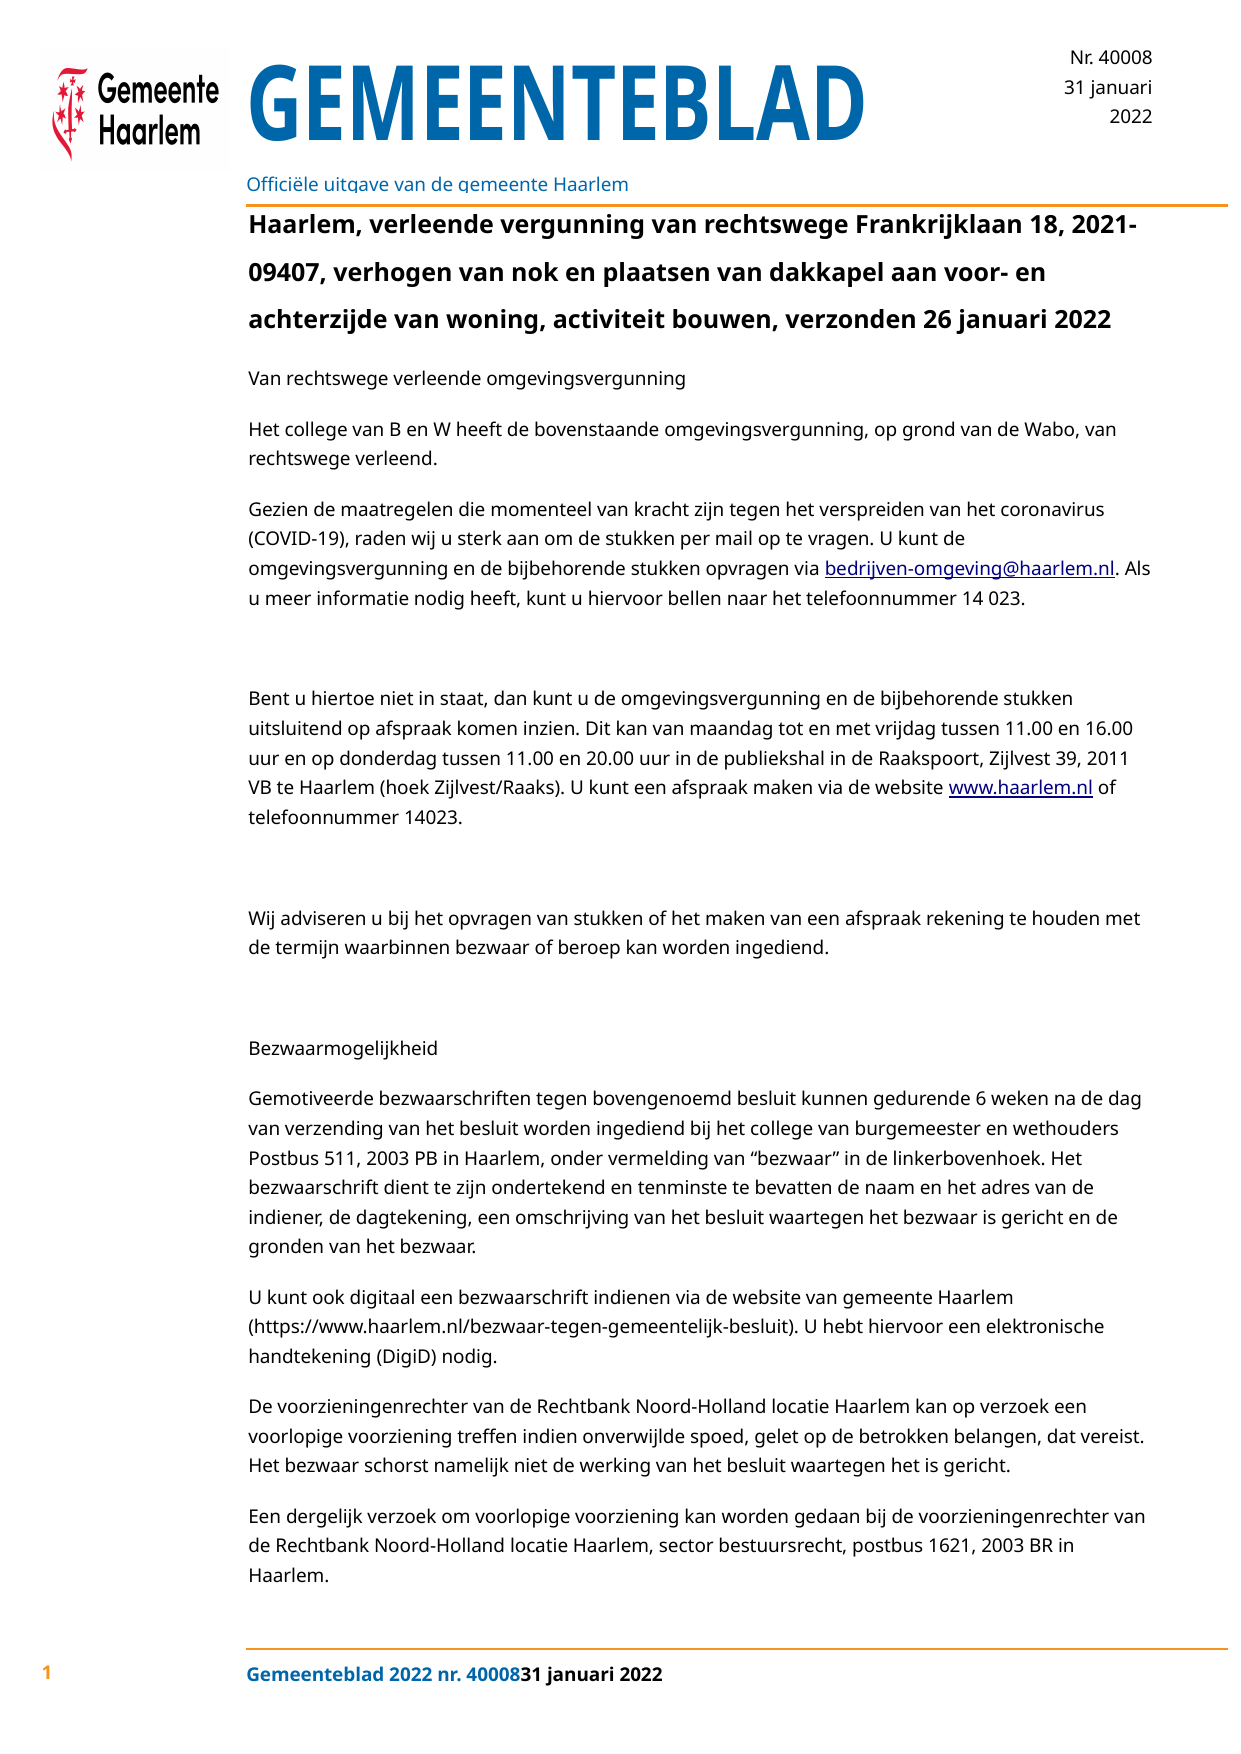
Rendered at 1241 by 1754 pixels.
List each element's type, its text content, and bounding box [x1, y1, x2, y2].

text Het college van B en W heeft de bovenstaande omgevingsvergunning, op grond van de Wabo, van rechtswege verleend. [248, 416, 1152, 471]
text Bezwaarmogelijkheid [248, 1035, 1152, 1061]
text De voorzieningenrechter van de Rechtbank Noord-Holland locatie Haarlem kan op verzoek een voorlopige voorziening treffen indien onverwijlde spoed, gelet op de betrokken belangen, dat vereist. Het bezwaar schorst namelijk niet de werking van het besluit waartegen het is gericht. [248, 1393, 1152, 1478]
text Wij adviseren u bij het opvragen van stukken of het maken van een afspraak rekening te houden met de termijn waarbinnen bezwaar of beroep kan worden ingediend. [248, 905, 1152, 960]
text Gezien de maatregelen die momenteel van kracht zijn tegen het verspreiden van het coronavirus (COVID-19), raden wij u sterk aan om de stukken per mail op te vragen. U kunt de omgevingsvergunning en de bijbehorende stukken opvragen via bedrijven-omgeving@haarlem.nl. Als u meer informatie nodig heeft, kunt u hiervoor bellen naar het telefoonnummer 14 023. [248, 496, 1152, 610]
picture [41, 47, 231, 172]
text Haarlem, verleende vergunning van rechtswege Frankrijklaan 18, 2021-09407, verhogen van nok en plaatsen van dakkapel aan voor- en achterzijde van woning, activiteit bouwen, verzonden 26 januari 2022 [248, 207, 1152, 336]
text Van rechtswege verleende omgevingsvergunning [248, 366, 1152, 391]
text Een dergelijk verzoek om voorlopige voorziening kan worden gedaan bij de voorzieningenrechter van de Rechtbank Noord-Holland locatie Haarlem, sector bestuursrecht, postbus 1621, 2003 BR in Haarlem. [248, 1503, 1152, 1588]
text Gemotiveerde bezwaarschriften tegen bovengenoemd besluit kunnen gedurende 6 weken na de dag van verzending van het besluit worden ingediend bij het college van burgemeester en wethouders Postbus 511, 2003 PB in Haarlem, onder vermelding van “bezwaar” in de linkerbovenhoek. Het bezwaarschrift dient te zijn ondertekend en tenminste te bevatten de naam en het adres van de indiener, de dagtekening, een omschrijving van het besluit waartegen het bezwaar is gericht en de gronden van het bezwaar. [248, 1086, 1152, 1259]
text U kunt ook digitaal een bezwaarschrift indienen via de website van gemeente Haarlem (https://www.haarlem.nl/bezwaar-tegen-gemeentelijk-besluit). U hebt hiervoor een elektronische handtekening (DigiD) nodig. [248, 1284, 1152, 1369]
text Bent u hiertoe niet in staat, dan kunt u de omgevingsvergunning en de bijbehorende stukken uitsluitend op afspraak komen inzien. Dit kan van maandag tot en met vrijdag tussen 11.00 en 16.00 uur en op donderdag tussen 11.00 en 20.00 uur in de publiekshal in de Raakspoort, Zijlvest 39, 2011 VB te Haarlem (hoek Zijlvest/Raaks). U kunt een afspraak maken via de website www.haarlem.nl of telefoonnummer 14023. [248, 686, 1152, 829]
